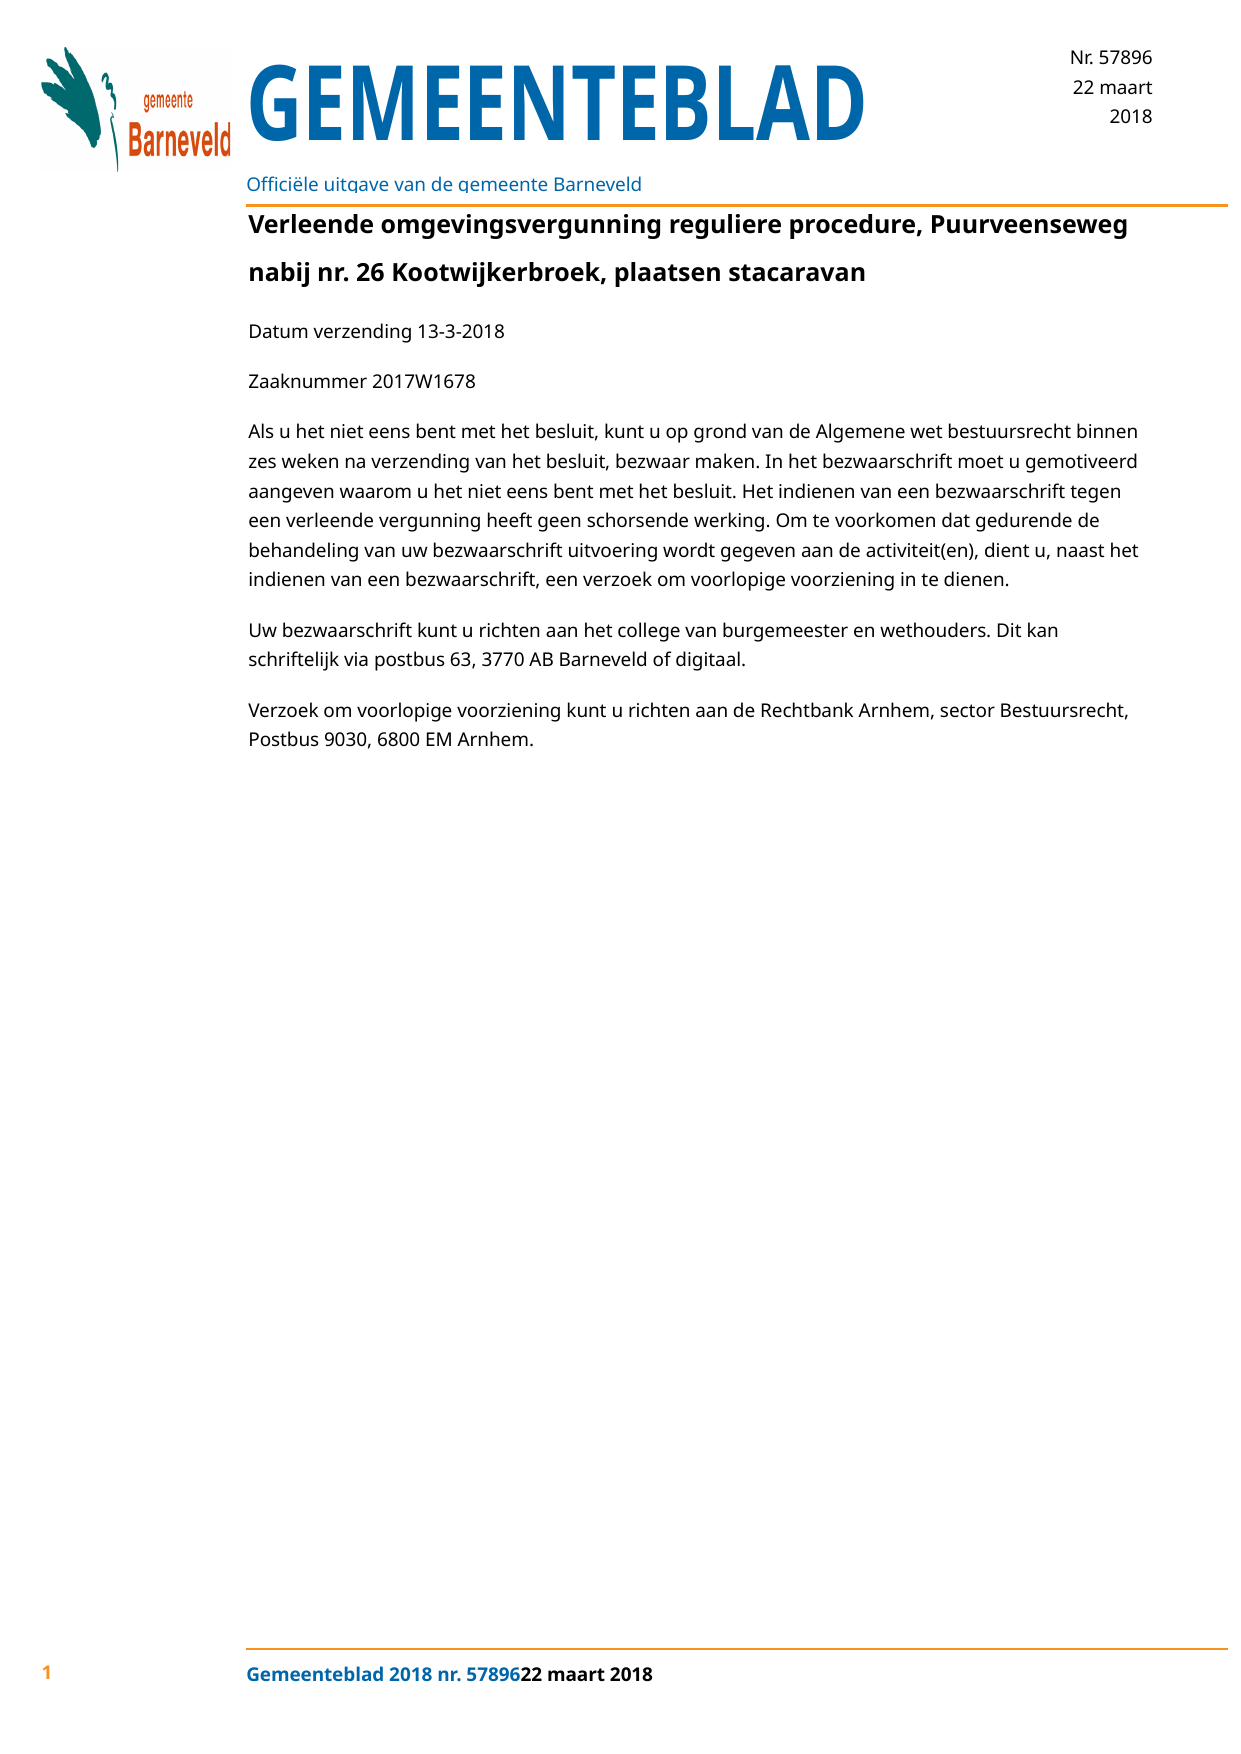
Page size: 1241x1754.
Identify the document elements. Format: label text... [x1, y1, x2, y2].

text Verleende omgevingsvergunning reguliere procedure, Puurveenseweg nabij nr. 26 Kootwijkerbroek, plaatsen stacaravan [248, 207, 1152, 288]
text Datum verzending 13-3-2018 [248, 318, 1152, 344]
text Verzoek om voorlopige voorziening kunt u richten aan de Rechtbank Arnhem, sector Bestuursrecht, Postbus 9030, 6800 EM Arnhem. [248, 697, 1152, 752]
text Als u het niet eens bent met het besluit, kunt u op grond van de Algemene wet bestuursrecht binnen zes weken na verzending van het besluit, bezwaar maken. In het bezwaarschrift moet u gemotiveerd aangeven waarom u het niet eens bent met het besluit. Het indienen van een bezwaarschrift tegen een verleende vergunning heeft geen schorsende werking. Om te voorkomen dat gedurende de behandeling van uw bezwaarschrift uitvoering wordt gegeven aan de activiteit(en), dient u, naast het indienen van een bezwaarschrift, een verzoek om voorlopige voorziening in te dienen. [248, 419, 1152, 592]
text Uw bezwaarschrift kunt u richten aan het college van burgemeester en wethouders. Dit kan schriftelijk via postbus 63, 3770 AB Barneveld of digitaal. [248, 617, 1152, 672]
text Zaaknummer 2017W1678 [248, 368, 1152, 394]
picture [41, 47, 231, 172]
